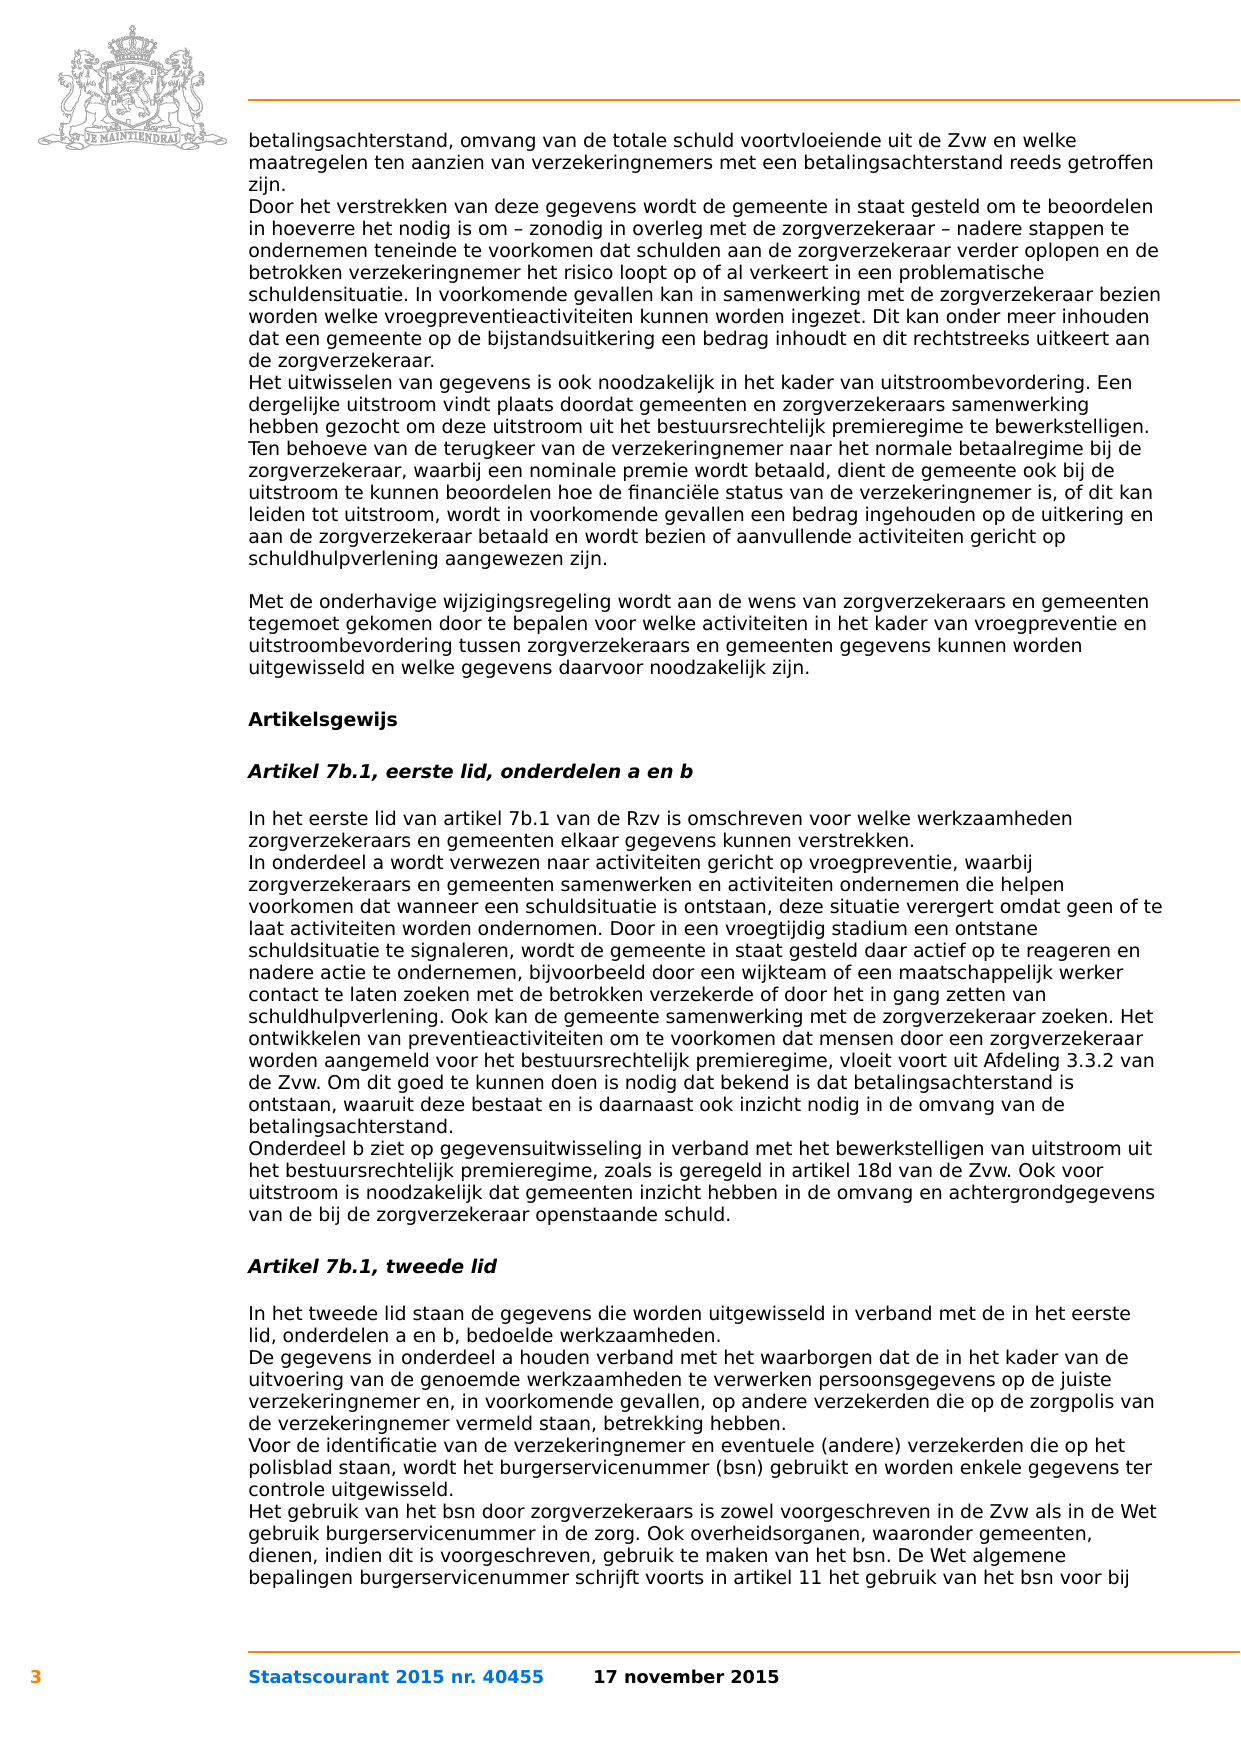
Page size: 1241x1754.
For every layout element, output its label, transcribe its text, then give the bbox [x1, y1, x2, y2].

text In onderdeel a wordt verwezen naar activiteiten gericht op vroegpreventie, waarbij zorgverzekeraars en gemeenten samenwerken en activiteiten ondernemen die helpen voorkomen dat wanneer een schuldsituatie is ontstaan, deze situatie verergert omdat geen of te laat activiteiten worden ondernomen. Door in een vroegtijdig stadium een ontstane schuldsituatie te signaleren, wordt de gemeente in staat gesteld daar actief op te reageren en nadere actie te ondernemen, bijvoorbeeld door een wijkteam of een maatschappelijk werker contact te laten zoeken met de betrokken verzekerde of door het in gang zetten van schuldhulpverlening. Ook kan de gemeente samenwerking met de zorgverzekeraar zoeken. Het ontwikkelen van preventieactiviteiten om te voorkomen dat mensen door een zorgverzekeraar worden aangemeld voor het bestuursrechtelijk premieregime, vloeit voort uit Afdeling 3.3.2 van de Zvw. Om dit goed te kunnen doen is nodig dat bekend is dat betalingsachterstand is ontstaan, waaruit deze bestaat en is daarnaast ook inzicht nodig in de omvang van de betalingsachterstand. [248, 852, 1163, 1138]
picture [38, 25, 227, 150]
text Het gebruik van het bsn door zorgverzekeraars is zowel voorgeschreven in de Zvw als in de Wet gebruik burgerservicenummer in de zorg. Ook overheidsorganen, waaronder gemeenten, dienen, indien dit is voorgeschreven, gebruik te maken van het bsn. De Wet algemene bepalingen burgerservicenummer schrijft voorts in artikel 11 het gebruik van het bsn voor bij [248, 1501, 1163, 1588]
text Met de onderhavige wijzigingsregeling wordt aan de wens van zorgverzekeraars en gemeenten tegemoet gekomen door te bepalen voor welke activiteiten in het kader van vroegpreventie en uitstroombevordering tussen zorgverzekeraars en gemeenten gegevens kunnen worden uitgewisseld en welke gegevens daarvoor noodzakelijk zijn. [248, 591, 1163, 679]
text Onderdeel b ziet op gegevensuitwisseling in verband met het bewerkstelligen van uitstroom uit het bestuursrechtelijk premieregime, zoals is geregeld in artikel 18d van de Zvw. Ook voor uitstroom is noodzakelijk dat gemeenten inzicht hebben in de omvang en achtergrondgegevens van de bij de zorgverzekeraar openstaande schuld. [248, 1138, 1163, 1226]
text Het uitwisselen van gegevens is ook noodzakelijk in het kader van uitstroombevordering. Een dergelijke uitstroom vindt plaats doordat gemeenten en zorgverzekeraars samenwerking hebben gezocht om deze uitstroom uit het bestuursrechtelijk premieregime te bewerkstelligen. Ten behoeve van de terugkeer van de verzekeringnemer naar het normale betaalregime bij de zorgverzekeraar, waarbij een nominale premie wordt betaald, dient de gemeente ook bij de uitstroom te kunnen beoordelen hoe de financiële status van de verzekeringnemer is, of dit kan leiden tot uitstroom, wordt in voorkomende gevallen een bedrag ingehouden op de uitkering en aan de zorgverzekeraar betaald en wordt bezien of aanvullende activiteiten gericht op schuldhulpverlening aangewezen zijn. [248, 372, 1163, 569]
text De gegevens in onderdeel a houden verband met het waarborgen dat de in het kader van de uitvoering van de genoemde werkzaamheden te verwerken persoonsgegevens op de juiste verzekeringnemer en, in voorkomende gevallen, op andere verzekerden die op de zorgpolis van de verzekeringnemer vermeld staan, betrekking hebben. [248, 1347, 1163, 1435]
text Door het verstrekken van deze gegevens wordt de gemeente in staat gesteld om te beoordelen in hoeverre het nodig is om – zonodig in overleg met de zorgverzekeraar – nadere stappen te ondernemen teneinde te voorkomen dat schulden aan de zorgverzekeraar verder oplopen en de betrokken verzekeringnemer het risico loopt op of al verkeert in een problematische schuldensituatie. In voorkomende gevallen kan in samenwerking met de zorgverzekeraar bezien worden welke vroegpreventieactiviteiten kunnen worden ingezet. Dit kan onder meer inhouden dat een gemeente op de bijstandsuitkering een bedrag inhoudt en dit rechtstreeks uitkeert aan de zorgverzekeraar. [248, 196, 1163, 372]
subtitle Artikel 7b.1, eerste lid, onderdelen a en b [248, 761, 1163, 783]
text betalingsachterstand, omvang van de totale schuld voortvloeiende uit de Zvw en welke maatregelen ten aanzien van verzekeringnemers met een betalingsachterstand reeds getroffen zijn. [248, 130, 1163, 196]
subtitle Artikelsgewijs [248, 709, 1163, 731]
subtitle Artikel 7b.1, tweede lid [248, 1256, 1163, 1278]
text In het eerste lid van artikel 7b.1 van de Rzv is omschreven voor welke werkzaamheden zorgverzekeraars en gemeenten elkaar gegevens kunnen verstrekken. [248, 808, 1163, 852]
text Voor de identificatie van de verzekeringnemer en eventuele (andere) verzekerden die op het polisblad staan, wordt het burgerservicenummer (bsn) gebruikt en worden enkele gegevens ter controle uitgewisseld. [248, 1435, 1163, 1501]
text In het tweede lid staan de gegevens die worden uitgewisseld in verband met de in het eerste lid, onderdelen a en b, bedoelde werkzaamheden. [248, 1303, 1163, 1347]
